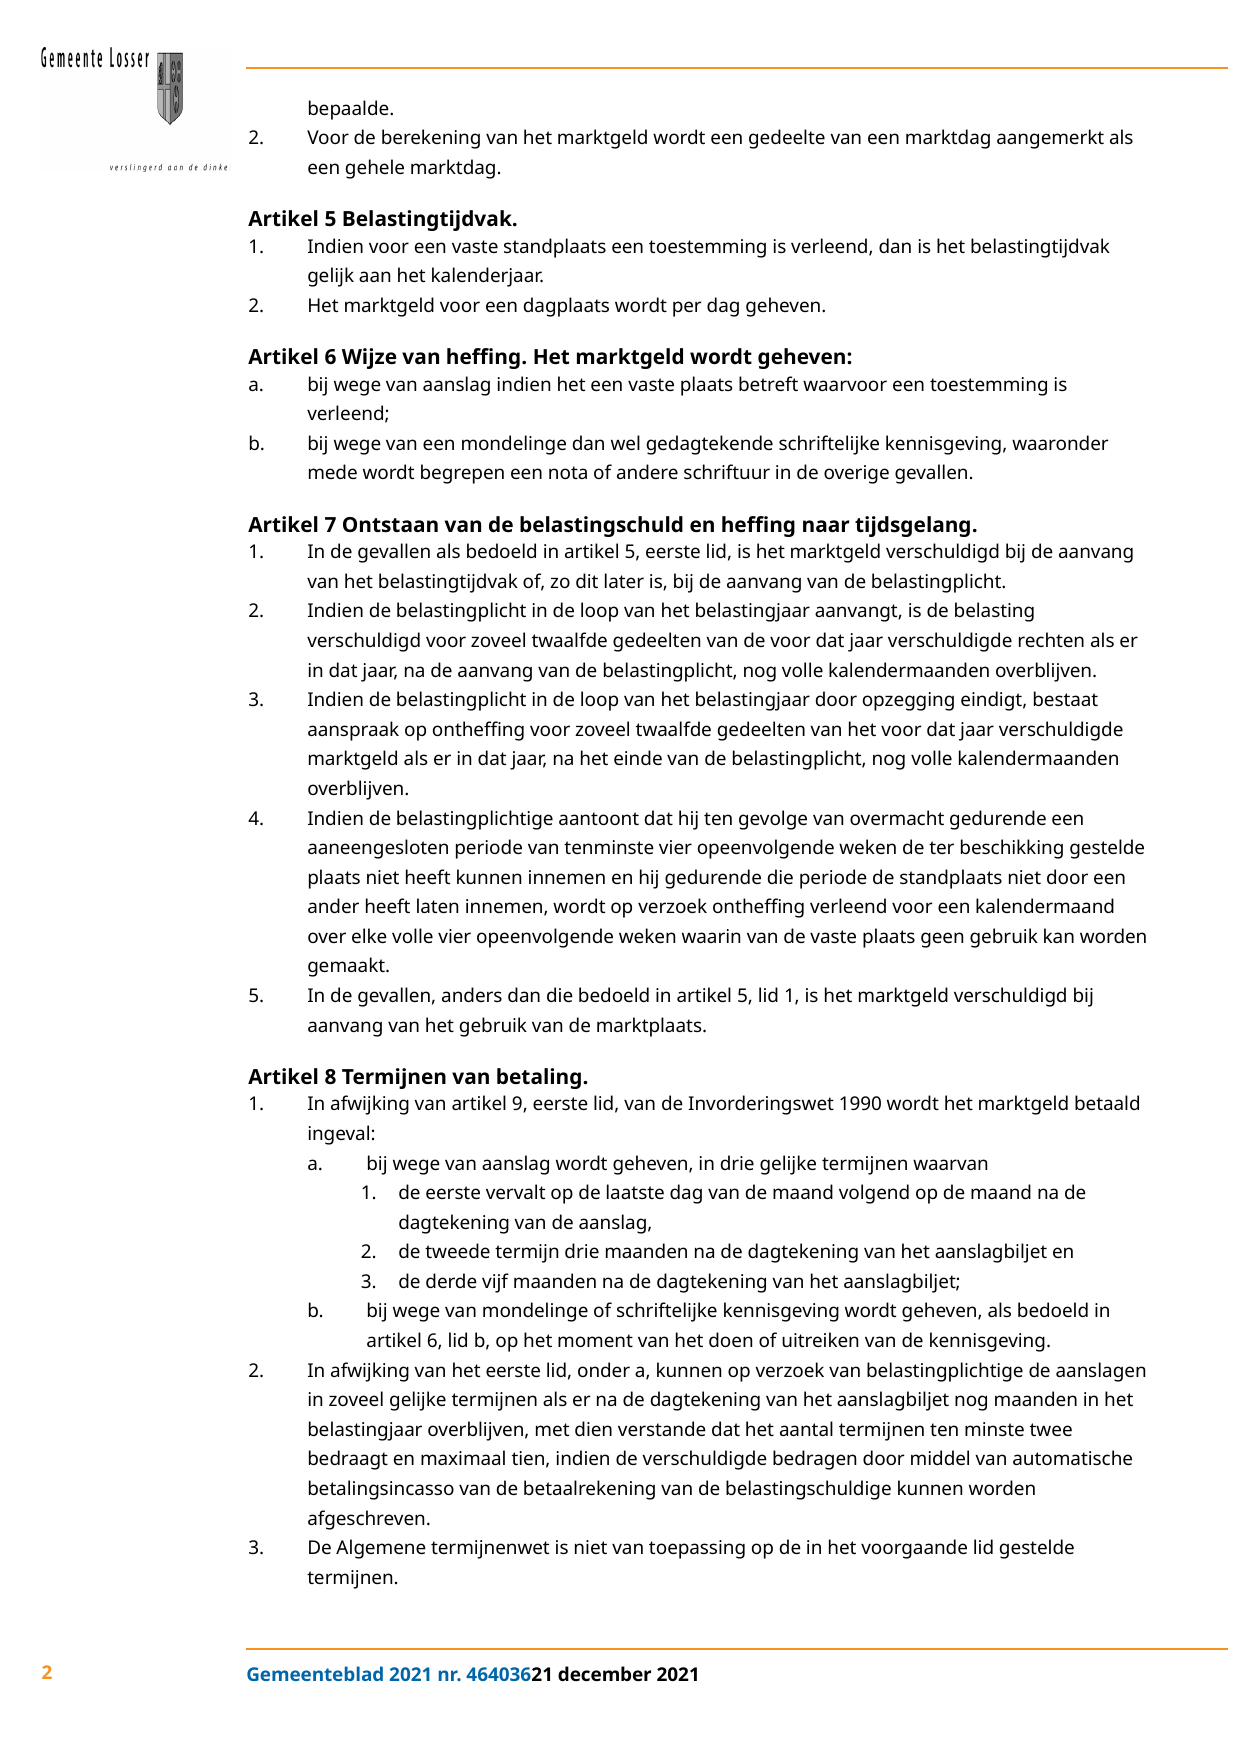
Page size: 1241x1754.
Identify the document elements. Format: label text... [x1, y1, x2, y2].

text Artikel 6 Wijze van heffing. Het marktgeld wordt geheven: [248, 342, 1152, 371]
picture [41, 47, 231, 172]
list bij wege van een mondelinge dan wel gedagtekende schriftelijke kennisgeving, waaronder mede wordt begrepen een nota of andere schriftuur in de overige gevallen. [248, 430, 1152, 485]
list In de gevallen als bedoeld in artikel 5, eerste lid, is het marktgeld verschuldigd bij de aanvang van het belastingtijdvak of, zo dit later is, bij de aanvang van de belastingplicht. [248, 538, 1152, 594]
text Artikel 5 Belastingtijdvak. [248, 204, 1152, 233]
list de derde vijf maanden na de dagtekening van het aanslagbiljet; [361, 1268, 1152, 1294]
list In de gevallen, anders dan die bedoeld in artikel 5, lid 1, is het marktgeld verschuldigd bij aanvang van het gebruik van de marktplaats. [248, 982, 1152, 1037]
list In afwijking van het eerste lid, onder a, kunnen op verzoek van belastingplichtige de aanslagen in zoveel gelijke termijnen als er na de dagtekening van het aanslagbiljet nog maanden in het belastingjaar overblijven, met dien verstande dat het aantal termijnen ten minste twee bedraagt en maximaal tien, indien de verschuldigde bedragen door middel van automatische betalingsincasso van de betaalrekening van de belastingschuldige kunnen worden afgeschreven. [248, 1357, 1152, 1531]
list Indien de belastingplicht in de loop van het belastingjaar aanvangt, is de belasting verschuldigd voor zoveel twaalfde gedeelten van de voor dat jaar verschuldigde rechten als er in dat jaar, na de aanvang van de belastingplicht, nog volle kalendermaanden overblijven. [248, 598, 1152, 682]
list bij wege van aanslag wordt geheven, in drie gelijke termijnen waarvan [307, 1150, 1152, 1176]
list bepaalde. [248, 95, 1152, 121]
list de eerste vervalt op de laatste dag van de maand volgend op de maand na de dagtekening van de aanslag, [361, 1179, 1152, 1235]
list In afwijking van artikel 9, eerste lid, van de Invorderingswet 1990 wordt het marktgeld betaald ingeval: [248, 1091, 1152, 1146]
list bij wege van aanslag indien het een vaste plaats betreft waarvoor een toestemming is verleend; [248, 371, 1152, 426]
list Indien de belastingplichtige aantoont dat hij ten gevolge van overmacht gedurende een aaneengesloten periode van tenminste vier opeenvolgende weken de ter beschikking gestelde plaats niet heeft kunnen innemen en hij gedurende die periode de standplaats niet door een ander heeft laten innemen, wordt op verzoek ontheffing verleend voor een kalendermaand over elke volle vier opeenvolgende weken waarin van de vaste plaats geen gebruik kan worden gemaakt. [248, 805, 1152, 978]
list Het marktgeld voor een dagplaats wordt per dag geheven. [248, 292, 1152, 318]
list de tweede termijn drie maanden na de dagtekening van het aanslagbiljet en [361, 1238, 1152, 1264]
list Voor de berekening van het marktgeld wordt een gedeelte van een marktdag aangemerkt als een gehele marktdag. [248, 124, 1152, 180]
list Indien voor een vaste standplaats een toestemming is verleend, dan is het belastingtijdvak gelijk aan het kalenderjaar. [248, 233, 1152, 288]
list bij wege van mondelinge of schriftelijke kennisgeving wordt geheven, als bedoeld in artikel 6, lid b, op het moment van het doen of uitreiken van de kennisgeving. [307, 1298, 1152, 1353]
text Artikel 7 Ontstaan van de belastingschuld en heffing naar tijdsgelang. [248, 510, 1152, 538]
list Indien de belastingplicht in de loop van het belastingjaar door opzegging eindigt, bestaat aanspraak op ontheffing voor zoveel twaalfde gedeelten van het voor dat jaar verschuldigde marktgeld als er in dat jaar, na het einde van de belastingplicht, nog volle kalendermaanden overblijven. [248, 686, 1152, 801]
text Artikel 8 Termijnen van betaling. [248, 1062, 1152, 1091]
list De Algemene termijnenwet is niet van toepassing op de in het voorgaande lid gestelde termijnen. [248, 1534, 1152, 1590]
